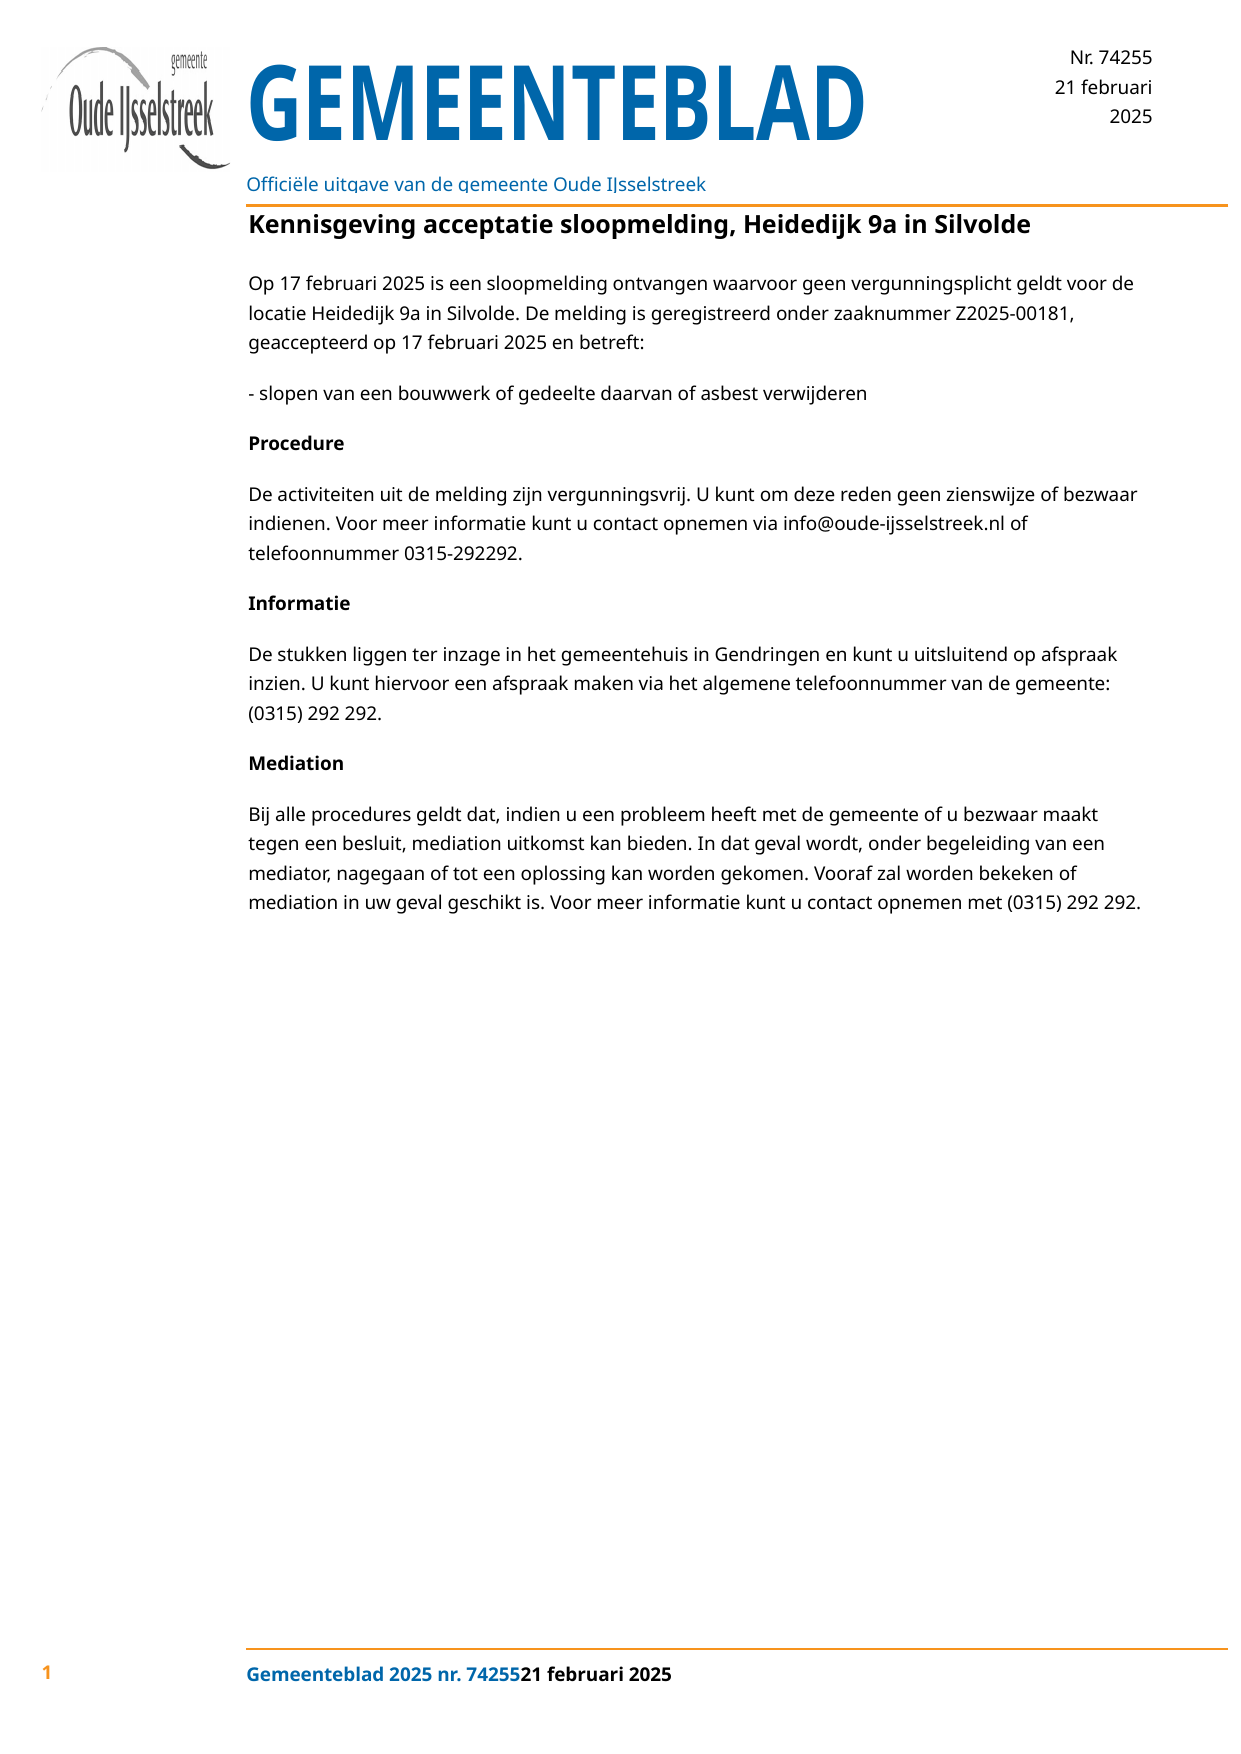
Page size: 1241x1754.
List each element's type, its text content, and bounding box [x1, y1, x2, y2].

picture [41, 47, 231, 172]
text Informatie [248, 590, 1152, 616]
text Procedure [248, 430, 1152, 456]
text Op 17 februari 2025 is een sloopmelding ontvangen waarvoor geen vergunningsplicht geldt voor de locatie Heidedijk 9a in Silvolde. De melding is geregistreerd onder zaaknummer Z2025-00181, geaccepteerd op 17 februari 2025 en betreft: [248, 270, 1152, 355]
text Kennisgeving acceptatie sloopmelding, Heidedijk 9a in Silvolde [248, 207, 1152, 241]
text Bij alle procedures geldt dat, indien u een probleem heeft met de gemeente of u bezwaar maakt tegen een besluit, mediation uitkomst kan bieden. In dat geval wordt, onder begeleiding van een mediator, nagegaan of tot een oplossing kan worden gekomen. Vooraf zal worden bekeken of mediation in uw geval geschikt is. Voor meer informatie kunt u contact opnemen met (0315) 292 292. [248, 801, 1152, 915]
text Mediation [248, 750, 1152, 776]
text De stukken liggen ter inzage in het gemeentehuis in Gendringen en kunt u uitsluitend op afspraak inzien. U kunt hiervoor een afspraak maken via het algemene telefoonnummer van de gemeente: (0315) 292 292. [248, 641, 1152, 726]
text - slopen van een bouwwerk of gedeelte daarvan of asbest verwijderen [248, 380, 1152, 406]
text De activiteiten uit de melding zijn vergunningsvrij. U kunt om deze reden geen zienswijze of bezwaar indienen. Voor meer informatie kunt u contact opnemen via info@oude-ijsselstreek.nl of telefoonnummer 0315-292292. [248, 481, 1152, 566]
